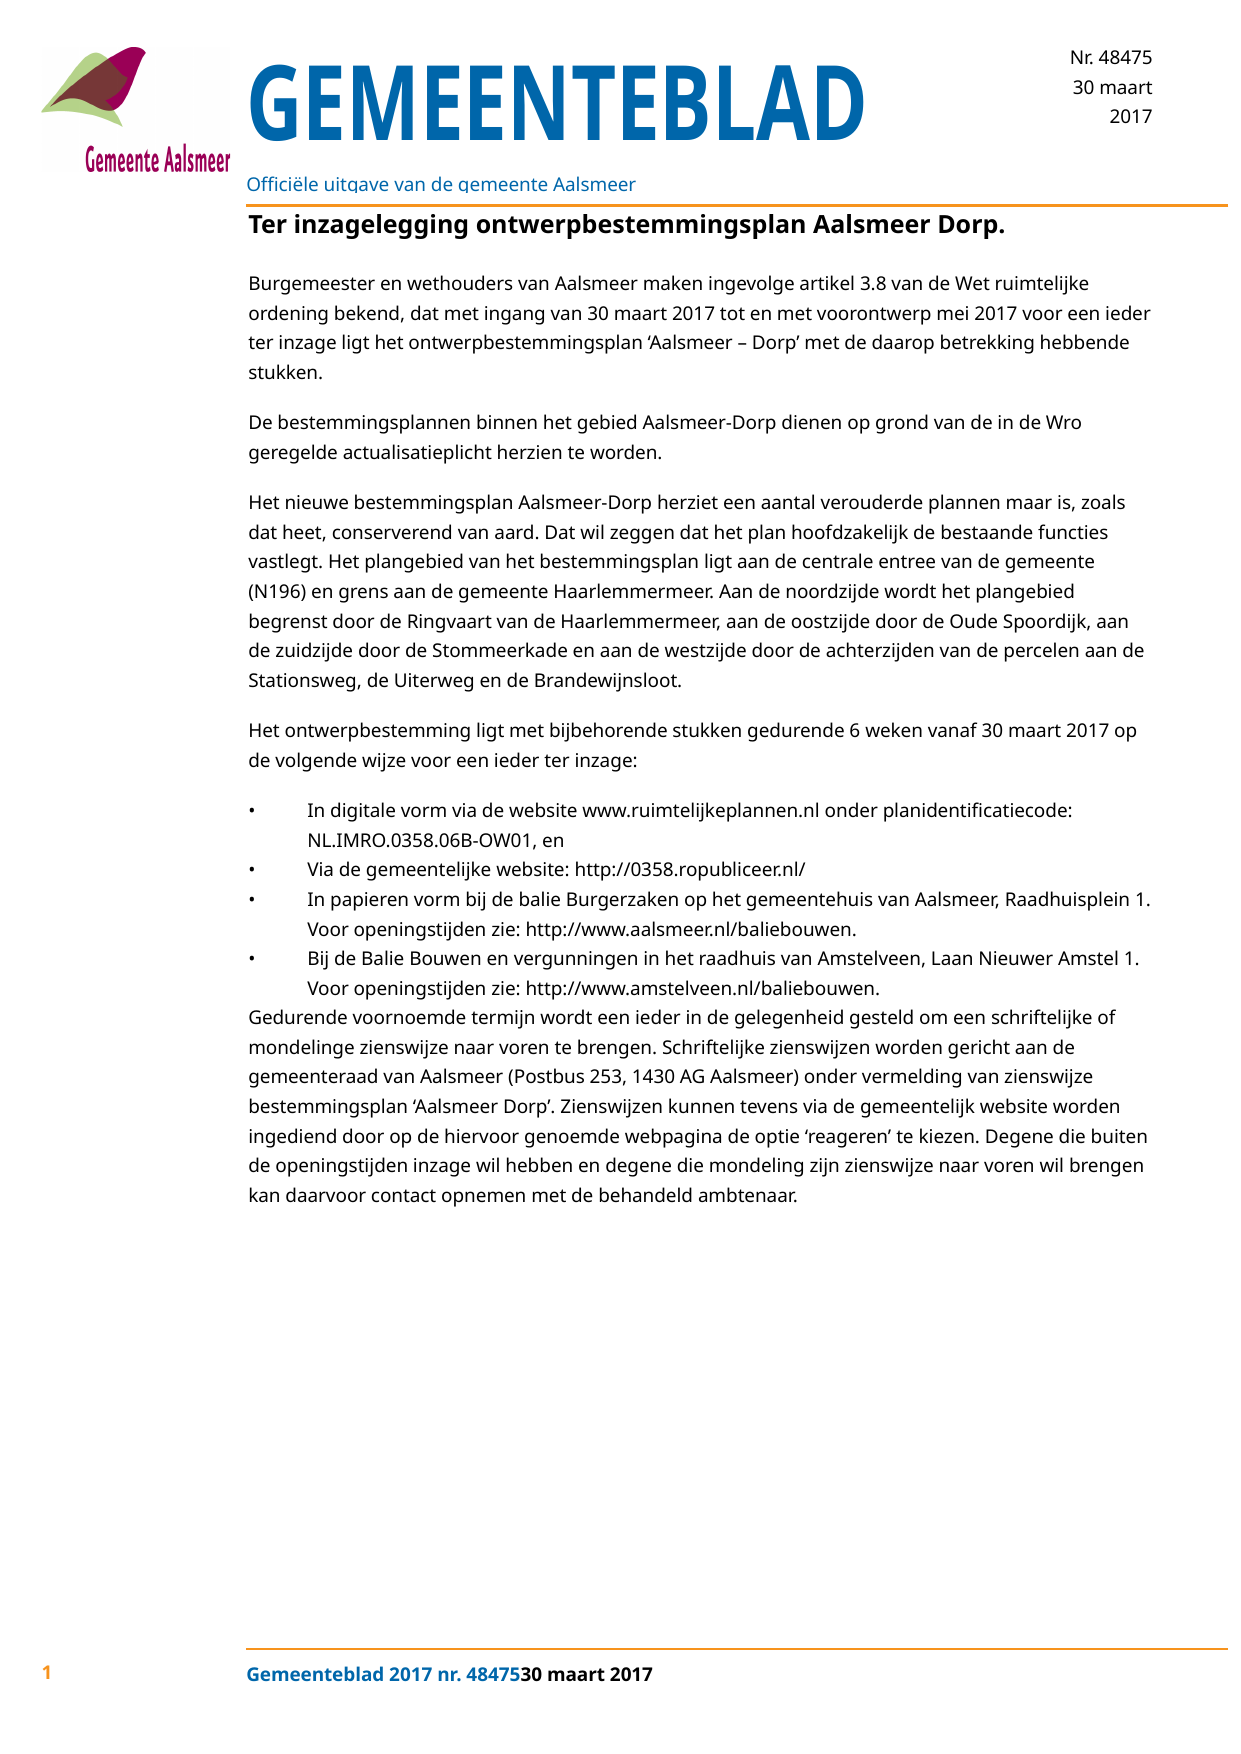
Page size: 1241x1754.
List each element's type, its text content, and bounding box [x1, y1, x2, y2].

text Ter inzagelegging ontwerpbestemmingsplan Aalsmeer Dorp. [248, 207, 1152, 241]
text Burgemeester en wethouders van Aalsmeer maken ingevolge artikel 3.8 van de Wet ruimtelijke ordening bekend, dat met ingang van 30 maart 2017 tot en met voorontwerp mei 2017 voor een ieder ter inzage ligt het ontwerpbestemmingsplan ‘Aalsmeer – Dorp’ met de daarop betrekking hebbende stukken. [248, 270, 1152, 385]
text De bestemmingsplannen binnen het gebied Aalsmeer-Dorp dienen op grond van de in de Wro geregelde actualisatieplicht herzien te worden. [248, 409, 1152, 465]
list Via de gemeentelijke website: http://0358.ropubliceer.nl/ [248, 857, 1152, 882]
text Gedurende voornoemde termijn wordt een ieder in de gelegenheid gesteld om een schriftelijke of mondelinge zienswijze naar voren te brengen. Schriftelijke zienswijzen worden gericht aan de gemeenteraad van Aalsmeer (Postbus 253, 1430 AG Aalsmeer) onder vermelding van zienswijze bestemmingsplan ‘Aalsmeer Dorp’. Zienswijzen kunnen tevens via de gemeentelijk website worden ingediend door op de hiervoor genoemde webpagina de optie ‘reageren’ te kiezen. Degene die buiten de openingstijden inzage wil hebben en degene die mondeling zijn zienswijze naar voren wil brengen kan daarvoor contact opnemen met de behandeld ambtenaar. [248, 1004, 1152, 1208]
text Het nieuwe bestemmingsplan Aalsmeer-Dorp herziet een aantal verouderde plannen maar is, zoals dat heet, conserverend van aard. Dat wil zeggen dat het plan hoofdzakelijk de bestaande functies vastlegt. Het plangebied van het bestemmingsplan ligt aan de centrale entree van de gemeente (N196) en grens aan de gemeente Haarlemmermeer. Aan de noordzijde wordt het plangebied begrenst door de Ringvaart van de Haarlemmermeer, aan de oostzijde door de Oude Spoordijk, aan de zuidzijde door de Stommeerkade en aan de westzijde door de achterzijden van de percelen aan de Stationsweg, de Uiterweg en de Brandewijnsloot. [248, 489, 1152, 693]
list In papieren vorm bij de balie Burgerzaken op het gemeentehuis van Aalsmeer, Raadhuisplein 1. Voor openingstijden zie: http://www.aalsmeer.nl/baliebouwen. [248, 886, 1152, 941]
text Het ontwerpbestemming ligt met bijbehorende stukken gedurende 6 weken vanaf 30 maart 2017 op de volgende wijze voor een ieder ter inzage: [248, 717, 1152, 773]
picture [41, 47, 231, 172]
list In digitale vorm via de website www.ruimtelijkeplannen.nl onder planidentificatiecode: NL.IMRO.0358.06B-OW01, en [248, 797, 1152, 853]
list Bij de Balie Bouwen en vergunningen in het raadhuis van Amstelveen, Laan Nieuwer Amstel 1. Voor openingstijden zie: http://www.amstelveen.nl/baliebouwen. [248, 945, 1152, 1001]
